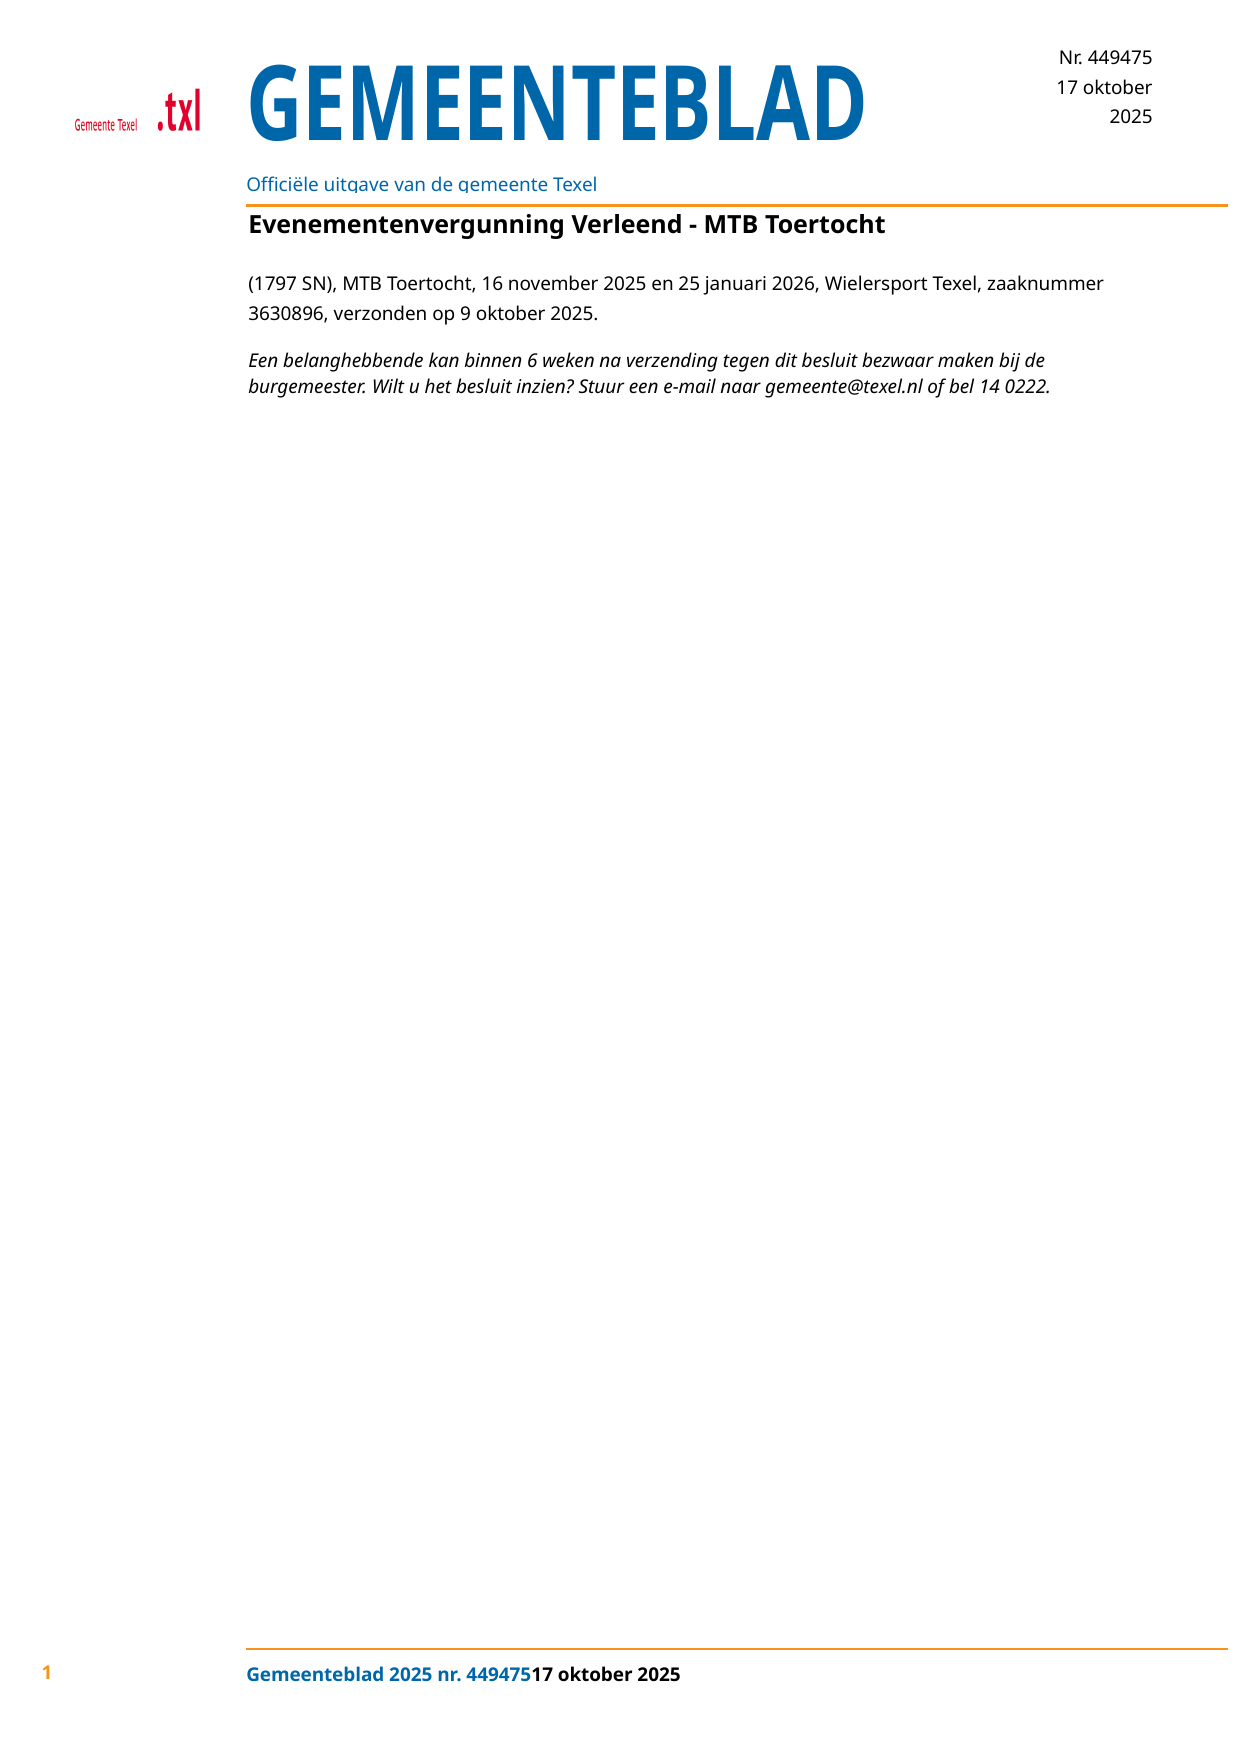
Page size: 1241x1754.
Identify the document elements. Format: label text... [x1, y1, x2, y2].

text Evenementenvergunning Verleend - MTB Toertocht [248, 207, 1152, 241]
text (1797 SN), MTB Toertocht, 16 november 2025 en 25 januari 2026, Wielersport Texel, zaaknummer 3630896, verzonden op 9 oktober 2025. [248, 270, 1152, 326]
picture [41, 47, 231, 172]
text Een belanghebbende kan binnen 6 weken na verzending tegen dit besluit bezwaar maken bij de burgemeester. Wilt u het besluit inzien? Stuur een e-mail naar gemeente@texel.nl of bel 14 0222. [248, 348, 1152, 399]
